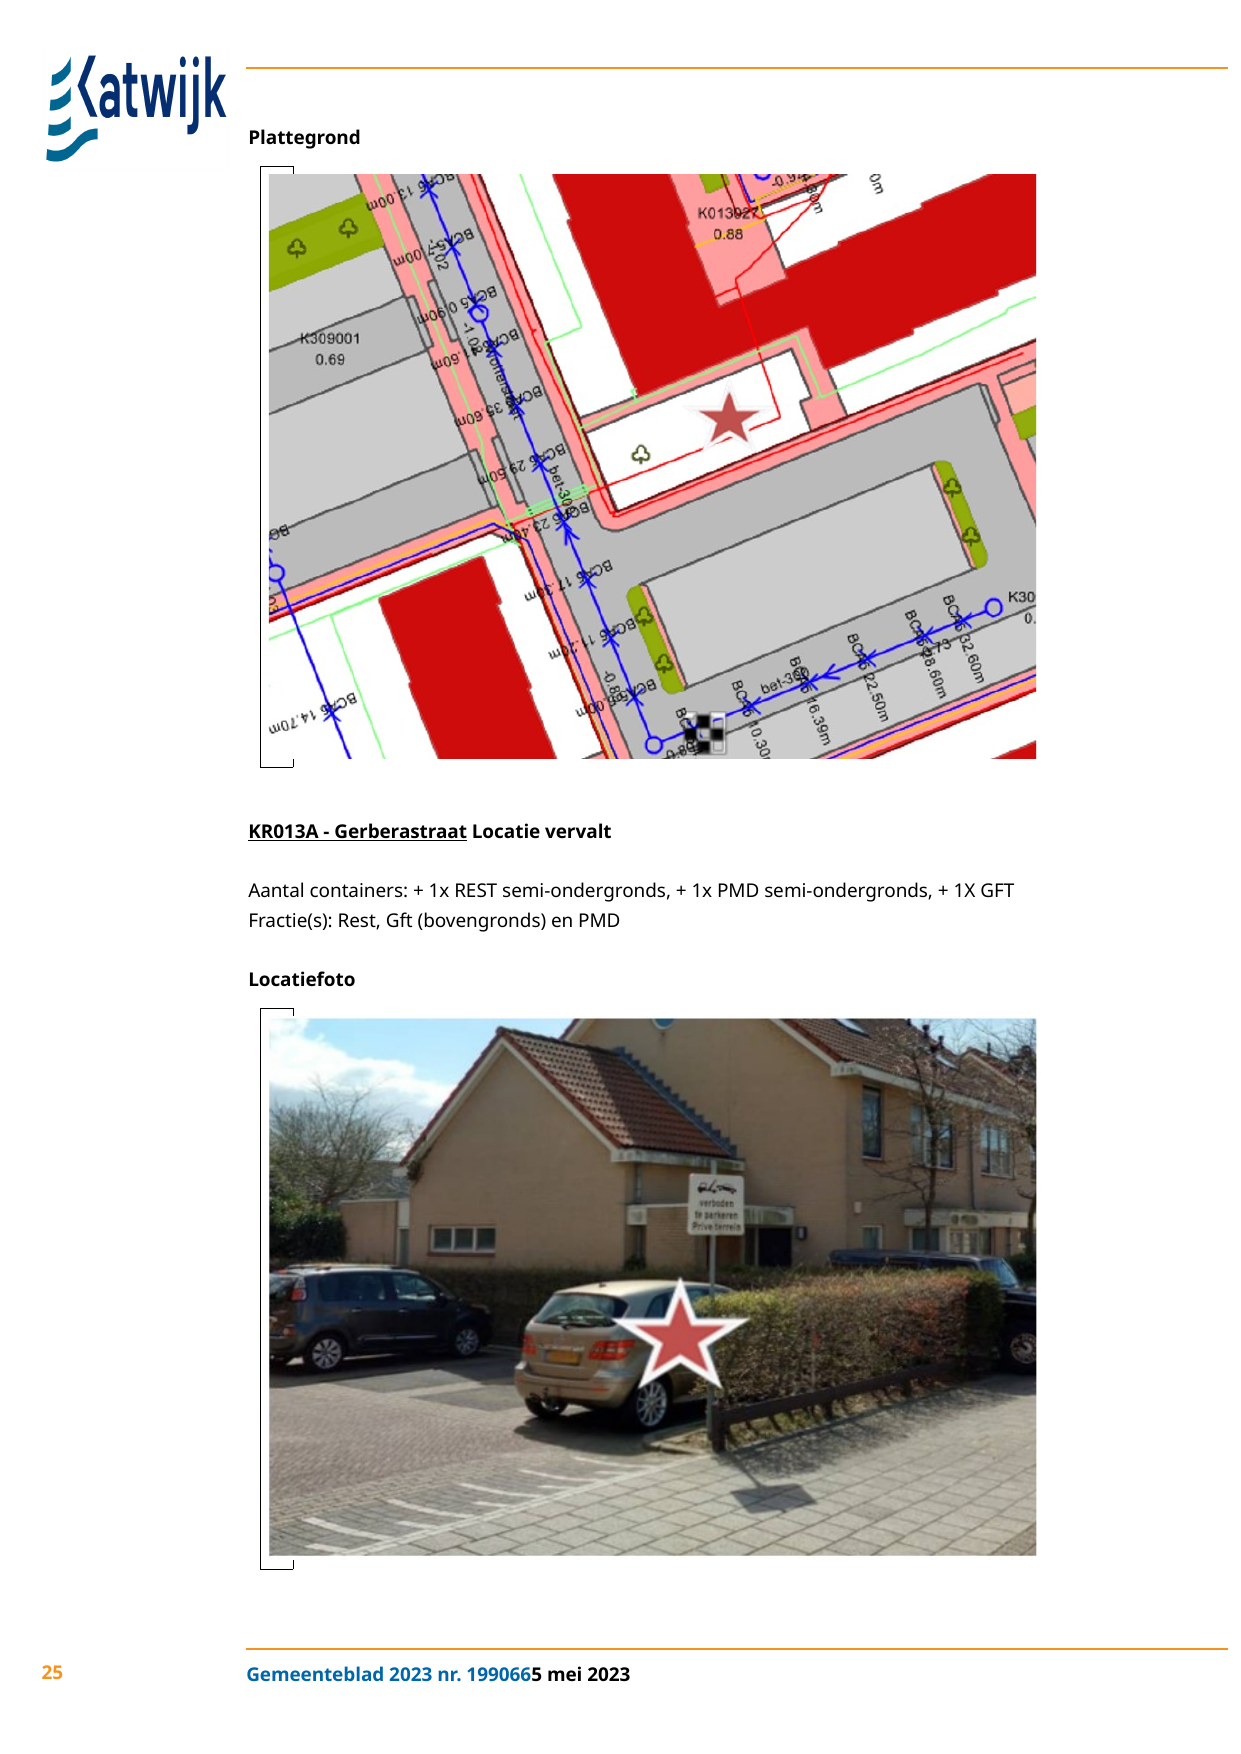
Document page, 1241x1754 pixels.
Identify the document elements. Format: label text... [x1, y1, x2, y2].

picture [268, 174, 1037, 759]
text Fractie(s): Rest, Gft (bovengronds) en PMD [248, 907, 1152, 933]
picture [268, 1016, 1037, 1560]
text Plattegrond [248, 124, 1152, 150]
text Aantal containers: + 1x REST semi-ondergronds, + 1x PMD semi-ondergronds, + 1X GFT [248, 877, 1152, 903]
picture [41, 47, 231, 172]
text Locatiefoto [248, 966, 1152, 992]
text KR013A - Gerberastraat Locatie vervalt [248, 818, 1152, 844]
